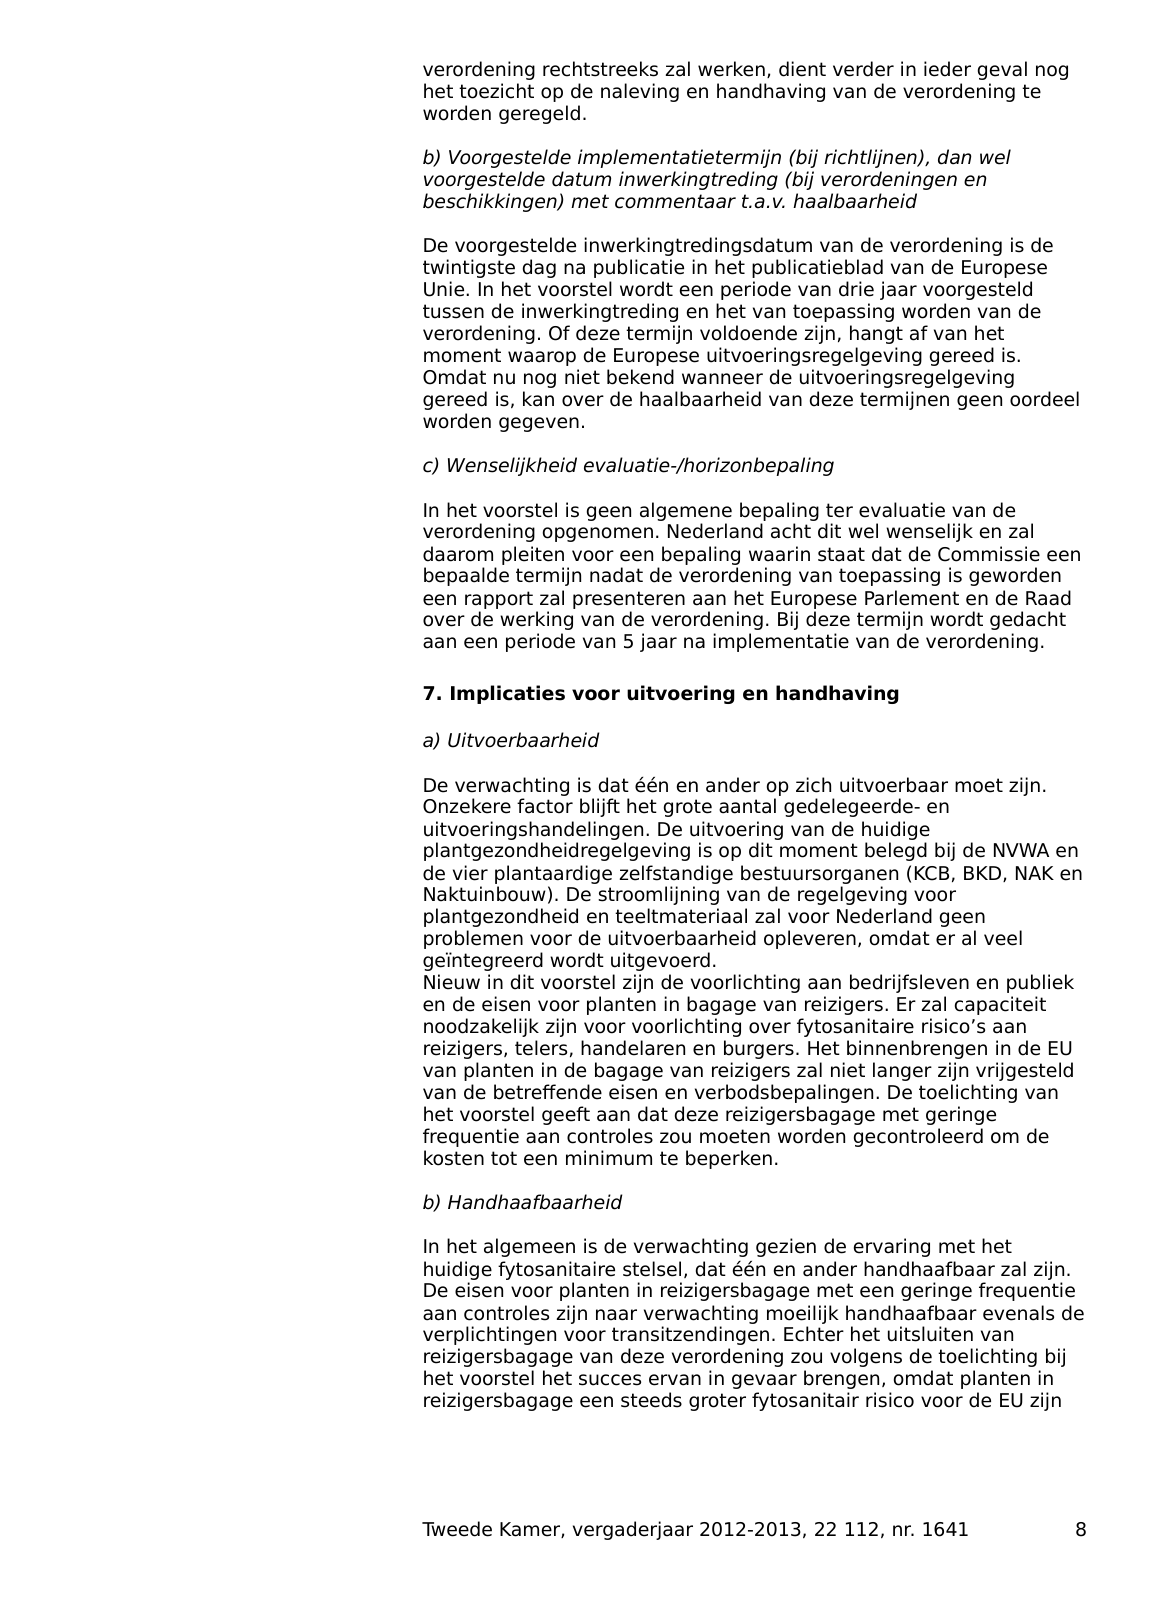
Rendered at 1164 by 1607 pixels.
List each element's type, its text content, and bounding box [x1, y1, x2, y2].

subtitle c) Wenselijkheid evaluatie-/horizonbepaling [422, 455, 1087, 477]
text Nieuw in dit voorstel zijn de voorlichting aan bedrijfsleven en publiek en de eisen voor planten in bagage van reizigers. Er zal capaciteit noodzakelijk zijn voor voorlichting over fytosanitaire risico’s aan reizigers, telers, handelaren en burgers. Het binnenbrengen in de EU van planten in de bagage van reizigers zal niet langer zijn vrijgesteld van de betreffende eisen en verbodsbepalingen. De toelichting van het voorstel geeft aan dat deze reizigersbagage met geringe frequentie aan controles zou moeten worden gecontroleerd om de kosten tot een minimum te beperken. [422, 972, 1087, 1170]
subtitle 7. Implicaties voor uitvoering en handhaving [422, 683, 1087, 705]
text In het algemeen is de verwachting gezien de ervaring met het huidige fytosanitaire stelsel, dat één en ander handhaafbaar zal zijn. De eisen voor planten in reizigersbagage met een geringe frequentie aan controles zijn naar verwachting moeilijk handhaafbaar evenals de verplichtingen voor transitzendingen. Echter het uitsluiten van reizigersbagage van deze verordening zou volgens de toelichting bij het voorstel het succes ervan in gevaar brengen, omdat planten in reizigersbagage een steeds groter fytosanitair risico voor de EU zijn [422, 1236, 1087, 1412]
text verordening rechtstreeks zal werken, dient verder in ieder geval nog het toezicht op de naleving en handhaving van de verordening te worden geregeld. [422, 59, 1087, 125]
text In het voorstel is geen algemene bepaling ter evaluatie van de verordening opgenomen. Nederland acht dit wel wenselijk en zal daarom pleiten voor een bepaling waarin staat dat de Commissie een bepaalde termijn nadat de verordening van toepassing is geworden een rapport zal presenteren aan het Europese Parlement en de Raad over de werking van de verordening. Bij deze termijn wordt gedacht aan een periode van 5 jaar na implementatie van de verordening. [422, 499, 1087, 653]
subtitle a) Uitvoerbaarheid [422, 730, 1087, 752]
subtitle b) Voorgestelde implementatietermijn (bij richtlijnen), dan wel voorgestelde datum inwerkingtreding (bij verordeningen en beschikkingen) met commentaar t.a.v. haalbaarheid [422, 147, 1087, 213]
text De voorgestelde inwerkingtredingsdatum van de verordening is de twintigste dag na publicatie in het publicatieblad van de Europese Unie. In het voorstel wordt een periode van drie jaar voorgesteld tussen de inwerkingtreding en het van toepassing worden van de verordening. Of deze termijn voldoende zijn, hangt af van het moment waarop de Europese uitvoeringsregelgeving gereed is. Omdat nu nog niet bekend wanneer de uitvoeringsregelgeving gereed is, kan over de haalbaarheid van deze termijnen geen oordeel worden gegeven. [422, 235, 1087, 433]
subtitle b) Handhaafbaarheid [422, 1192, 1087, 1214]
text De verwachting is dat één en ander op zich uitvoerbaar moet zijn. Onzekere factor blijft het grote aantal gedelegeerde- en uitvoeringshandelingen. De uitvoering van de huidige plantgezondheidregelgeving is op dit moment belegd bij de NVWA en de vier plantaardige zelfstandige bestuursorganen (KCB, BKD, NAK en Naktuinbouw). De stroomlijning van de regelgeving voor plantgezondheid en teeltmateriaal zal voor Nederland geen problemen voor de uitvoerbaarheid opleveren, omdat er al veel geïntegreerd wordt uitgevoerd. [422, 774, 1087, 972]
